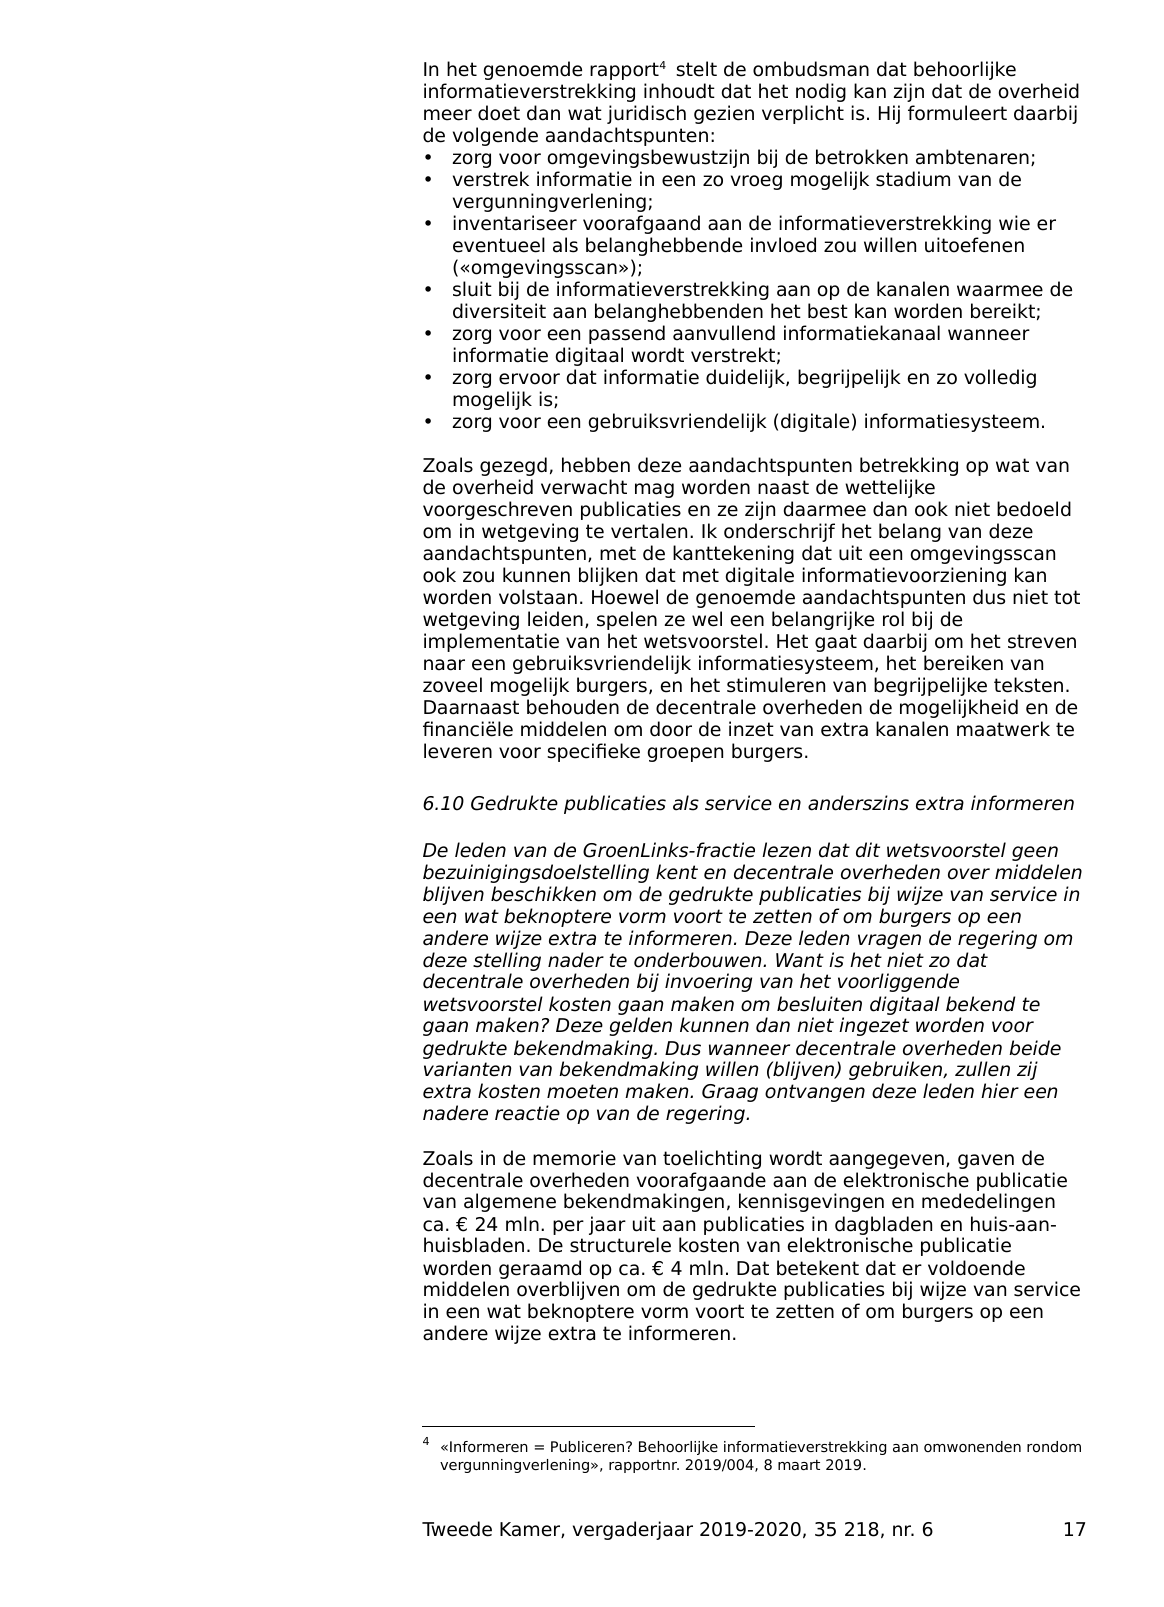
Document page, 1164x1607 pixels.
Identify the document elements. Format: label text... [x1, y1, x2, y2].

text Zoals in de memorie van toelichting wordt aangegeven, gaven de decentrale overheden voorafgaande aan de elektronische publicatie van algemene bekendmakingen, kennisgevingen en mededelingen ca. € 24 mln. per jaar uit aan publicaties in dagbladen en huis-aan-huisbladen. De structurele kosten van elektronische publicatie worden geraamd op ca. € 4 mln. Dat betekent dat er voldoende middelen overblijven om de gedrukte publicaties bij wijze van service in een wat beknoptere vorm voort te zetten of om burgers op een andere wijze extra te informeren. [422, 1147, 1087, 1345]
text In het genoemde rapport stelt de ombudsman dat behoorlijke informatieverstrekking inhoudt dat het nodig kan zijn dat de overheid meer doet dan wat juridisch gezien verplicht is. Hij formuleert daarbij de volgende aandachtspunten: [422, 59, 1087, 147]
subtitle 6.10 Gedrukte publicaties als service en anderszins extra informeren [422, 793, 1087, 814]
text • zorg ervoor dat informatie duidelijk, begrijpelijk en zo volledig mogelijk is; [422, 367, 1087, 411]
text Zoals gezegd, hebben deze aandachtspunten betrekking op wat van de overheid verwacht mag worden naast de wettelijke voorgeschreven publicaties en ze zijn daarmee dan ook niet bedoeld om in wetgeving te vertalen. Ik onderschrijf het belang van deze aandachtspunten, met de kanttekening dat uit een omgevingsscan ook zou kunnen blijken dat met digitale informatievoorziening kan worden volstaan. Hoewel de genoemde aandachtspunten dus niet tot wetgeving leiden, spelen ze wel een belangrijke rol bij de implementatie van het wetsvoorstel. Het gaat daarbij om het streven naar een gebruiksvriendelijk informatiesysteem, het bereiken van zoveel mogelijk burgers, en het stimuleren van begrijpelijke teksten. Daarnaast behouden de decentrale overheden de mogelijkheid en de financiële middelen om door de inzet van extra kanalen maatwerk te leveren voor specifieke groepen burgers. [422, 455, 1087, 763]
text «Informeren = Publiceren? Behoorlijke informatieverstrekking aan omwonenden rondom vergunningverlening», rapportnr. 2019/004, 8 maart 2019. [422, 1435, 1087, 1474]
text • inventariseer voorafgaand aan de informatieverstrekking wie er eventueel als belanghebbende invloed zou willen uitoefenen («omgevingsscan»); [422, 213, 1087, 279]
text • sluit bij de informatieverstrekking aan op de kanalen waarmee de diversiteit aan belanghebbenden het best kan worden bereikt; [422, 279, 1087, 323]
text • verstrek informatie in een zo vroeg mogelijk stadium van de vergunningverlening; [422, 169, 1087, 213]
text • zorg voor een gebruiksvriendelijk (digitale) informatiesysteem. [422, 411, 1087, 433]
text • zorg voor een passend aanvullend informatiekanaal wanneer informatie digitaal wordt verstrekt; [422, 323, 1087, 367]
text De leden van de GroenLinks-fractie lezen dat dit wetsvoorstel geen bezuinigingsdoelstelling kent en decentrale overheden over middelen blijven beschikken om de gedrukte publicaties bij wijze van service in een wat beknoptere vorm voort te zetten of om burgers op een andere wijze extra te informeren. Deze leden vragen de regering om deze stelling nader te onderbouwen. Want is het niet zo dat decentrale overheden bij invoering van het voorliggende wetsvoorstel kosten gaan maken om besluiten digitaal bekend te gaan maken? Deze gelden kunnen dan niet ingezet worden voor gedrukte bekendmaking. Dus wanneer decentrale overheden beide varianten van bekendmaking willen (blijven) gebruiken, zullen zij extra kosten moeten maken. Graag ontvangen deze leden hier een nadere reactie op van de regering. [422, 839, 1087, 1125]
text • zorg voor omgevingsbewustzijn bij de betrokken ambtenaren; [422, 147, 1087, 169]
